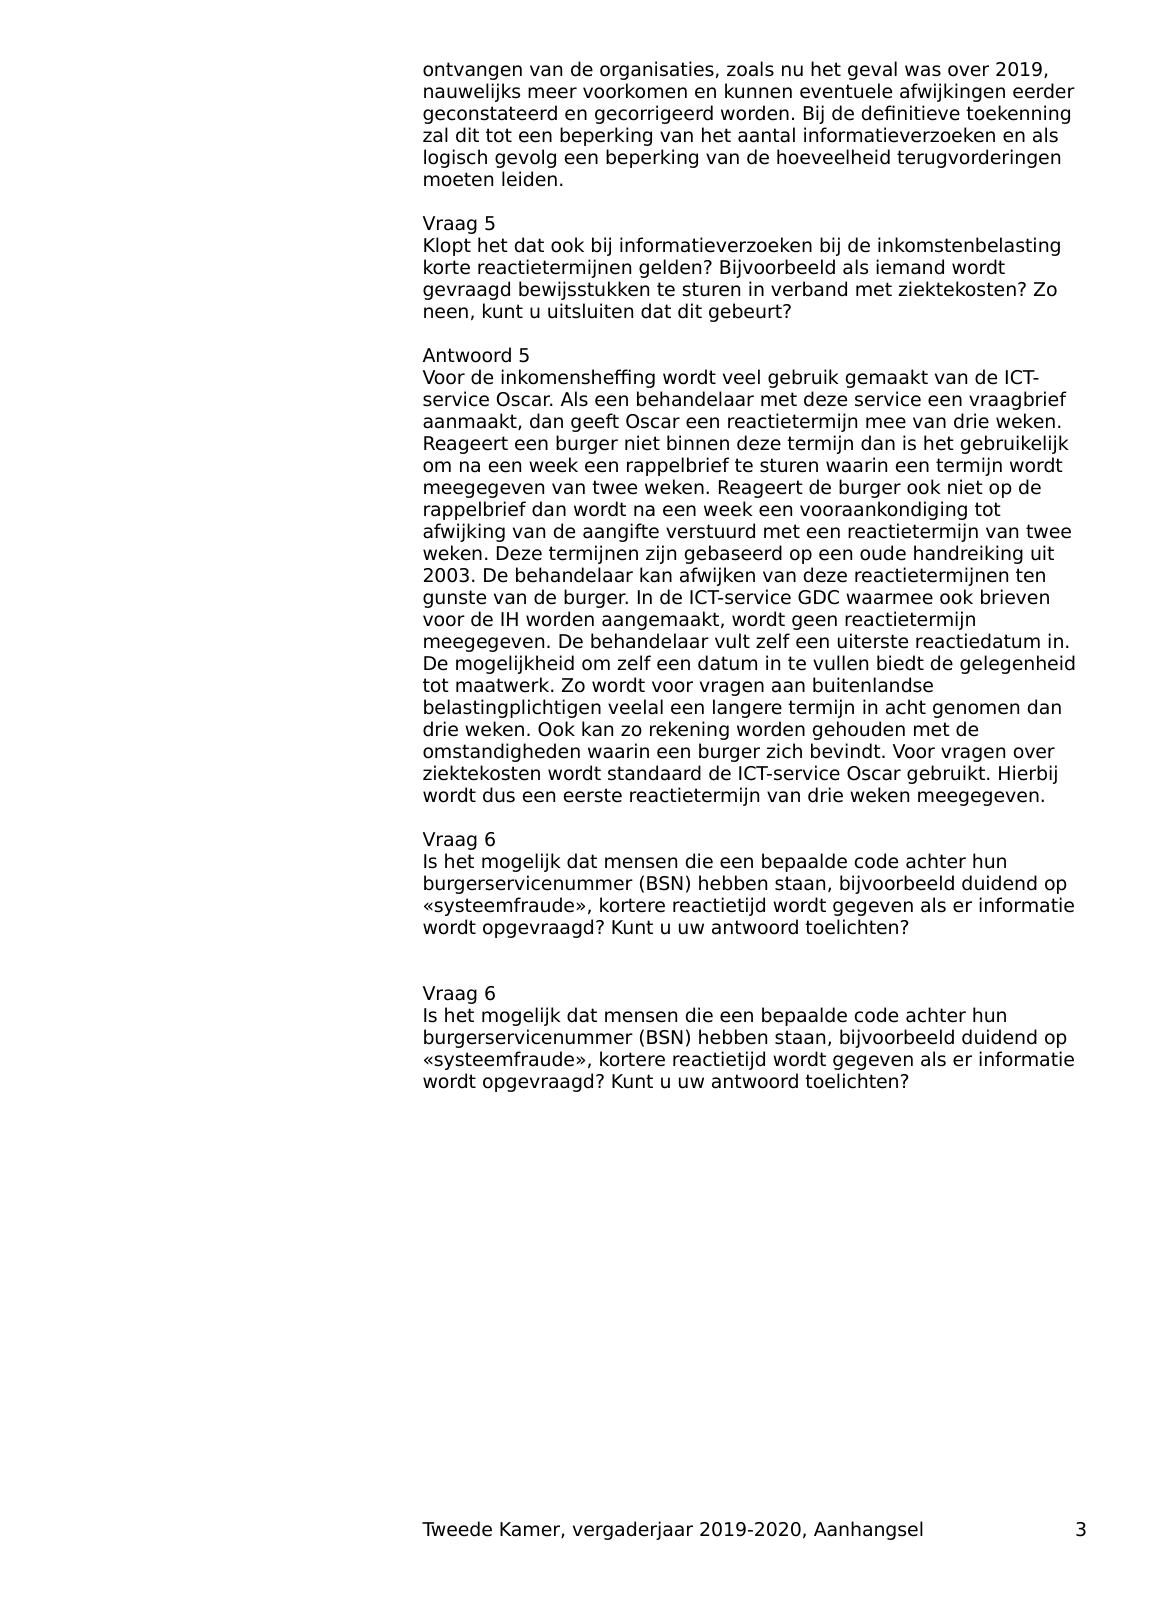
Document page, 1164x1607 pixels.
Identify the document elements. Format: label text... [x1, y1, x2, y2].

text ontvangen van de organisaties, zoals nu het geval was over 2019, nauwelijks meer voorkomen en kunnen eventuele afwijkingen eerder geconstateerd en gecorrigeerd worden. Bij de definitieve toekenning zal dit tot een beperking van het aantal informatieverzoeken en als logisch gevolg een beperking van de hoeveelheid terugvorderingen moeten leiden. [422, 59, 1087, 191]
text De mogelijkheid om zelf een datum in te vullen biedt de gelegenheid tot maatwerk. Zo wordt voor vragen aan buitenlandse belastingplichtigen veelal een langere termijn in acht genomen dan drie weken. Ook kan zo rekening worden gehouden met de omstandigheden waarin een burger zich bevindt. Voor vragen over ziektekosten wordt standaard de ICT-service Oscar gebruikt. Hierbij wordt dus een eerste reactietermijn van drie weken meegegeven. [422, 653, 1087, 807]
text Vraag 6 [422, 829, 1087, 851]
text Is het mogelijk dat mensen die een bepaalde code achter hun burgerservicenummer (BSN) hebben staan, bijvoorbeeld duidend op «systeemfraude», kortere reactietijd wordt gegeven als er informatie wordt opgevraagd? Kunt u uw antwoord toelichten? [422, 1005, 1087, 1093]
text Vraag 5 [422, 213, 1087, 235]
text Voor de inkomensheffing wordt veel gebruik gemaakt van de ICT-service Oscar. Als een behandelaar met deze service een vraagbrief aanmaakt, dan geeft Oscar een reactietermijn mee van drie weken. Reageert een burger niet binnen deze termijn dan is het gebruikelijk om na een week een rappelbrief te sturen waarin een termijn wordt meegegeven van twee weken. Reageert de burger ook niet op de rappelbrief dan wordt na een week een vooraankondiging tot afwijking van de aangifte verstuurd met een reactietermijn van twee weken. Deze termijnen zijn gebaseerd op een oude handreiking uit 2003. De behandelaar kan afwijken van deze reactietermijnen ten gunste van de burger. In de ICT-service GDC waarmee ook brieven voor de IH worden aangemaakt, wordt geen reactietermijn meegegeven. De behandelaar vult zelf een uiterste reactiedatum in. [422, 367, 1087, 653]
text Vraag 6 [422, 983, 1087, 1005]
text Antwoord 5 [422, 345, 1087, 367]
text Is het mogelijk dat mensen die een bepaalde code achter hun burgerservicenummer (BSN) hebben staan, bijvoorbeeld duidend op «systeemfraude», kortere reactietijd wordt gegeven als er informatie wordt opgevraagd? Kunt u uw antwoord toelichten? [422, 851, 1087, 939]
text Klopt het dat ook bij informatieverzoeken bij de inkomstenbelasting korte reactietermijnen gelden? Bijvoorbeeld als iemand wordt gevraagd bewijsstukken te sturen in verband met ziektekosten? Zo neen, kunt u uitsluiten dat dit gebeurt? [422, 235, 1087, 323]
